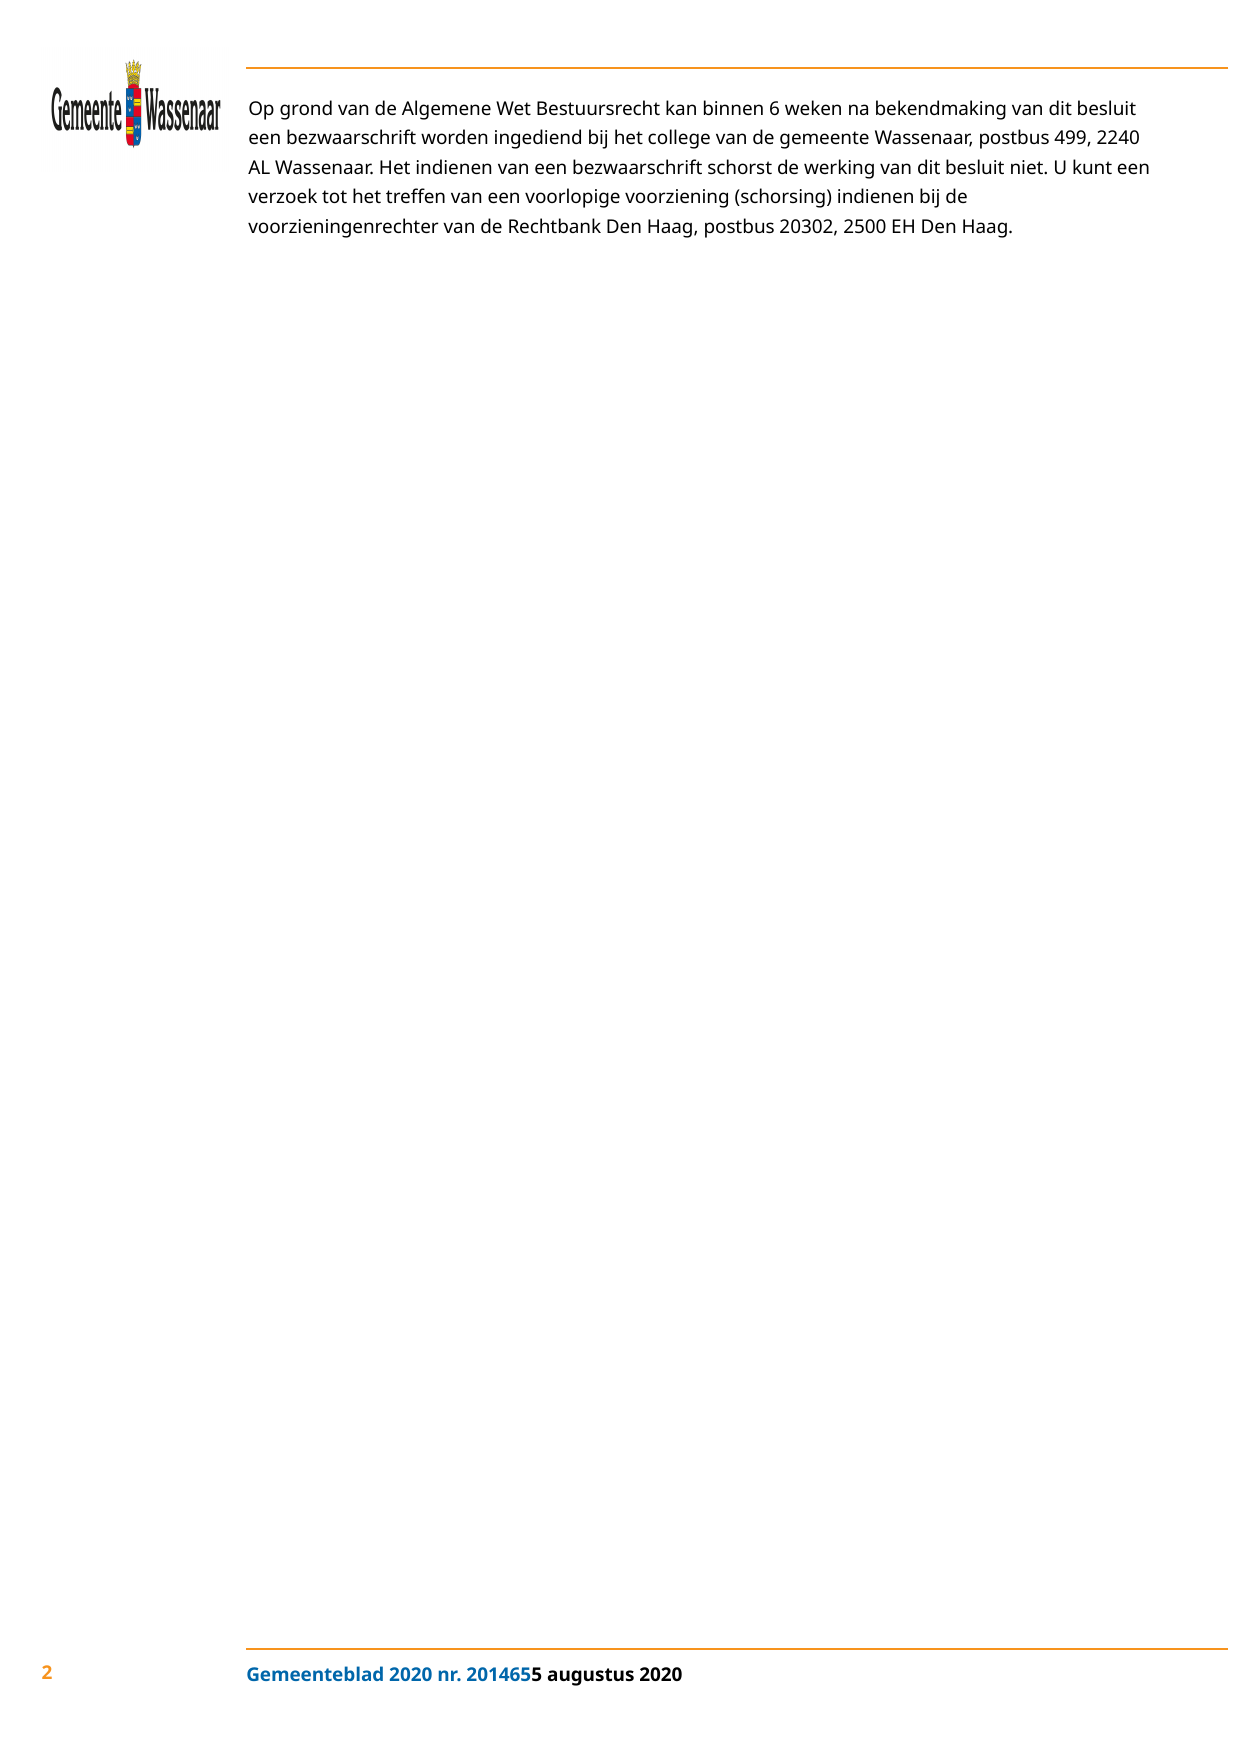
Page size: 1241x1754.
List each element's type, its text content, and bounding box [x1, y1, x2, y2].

picture [41, 47, 231, 172]
text Op grond van de Algemene Wet Bestuursrecht kan binnen 6 weken na bekendmaking van dit besluit een bezwaarschrift worden ingediend bij het college van de gemeente Wassenaar, postbus 499, 2240 AL Wassenaar. Het indienen van een bezwaarschrift schorst de werking van dit besluit niet. U kunt een verzoek tot het treffen van een voorlopige voorziening (schorsing) indienen bij de voorzieningenrechter van de Rechtbank Den Haag, postbus 20302, 2500 EH Den Haag. [248, 95, 1152, 239]
